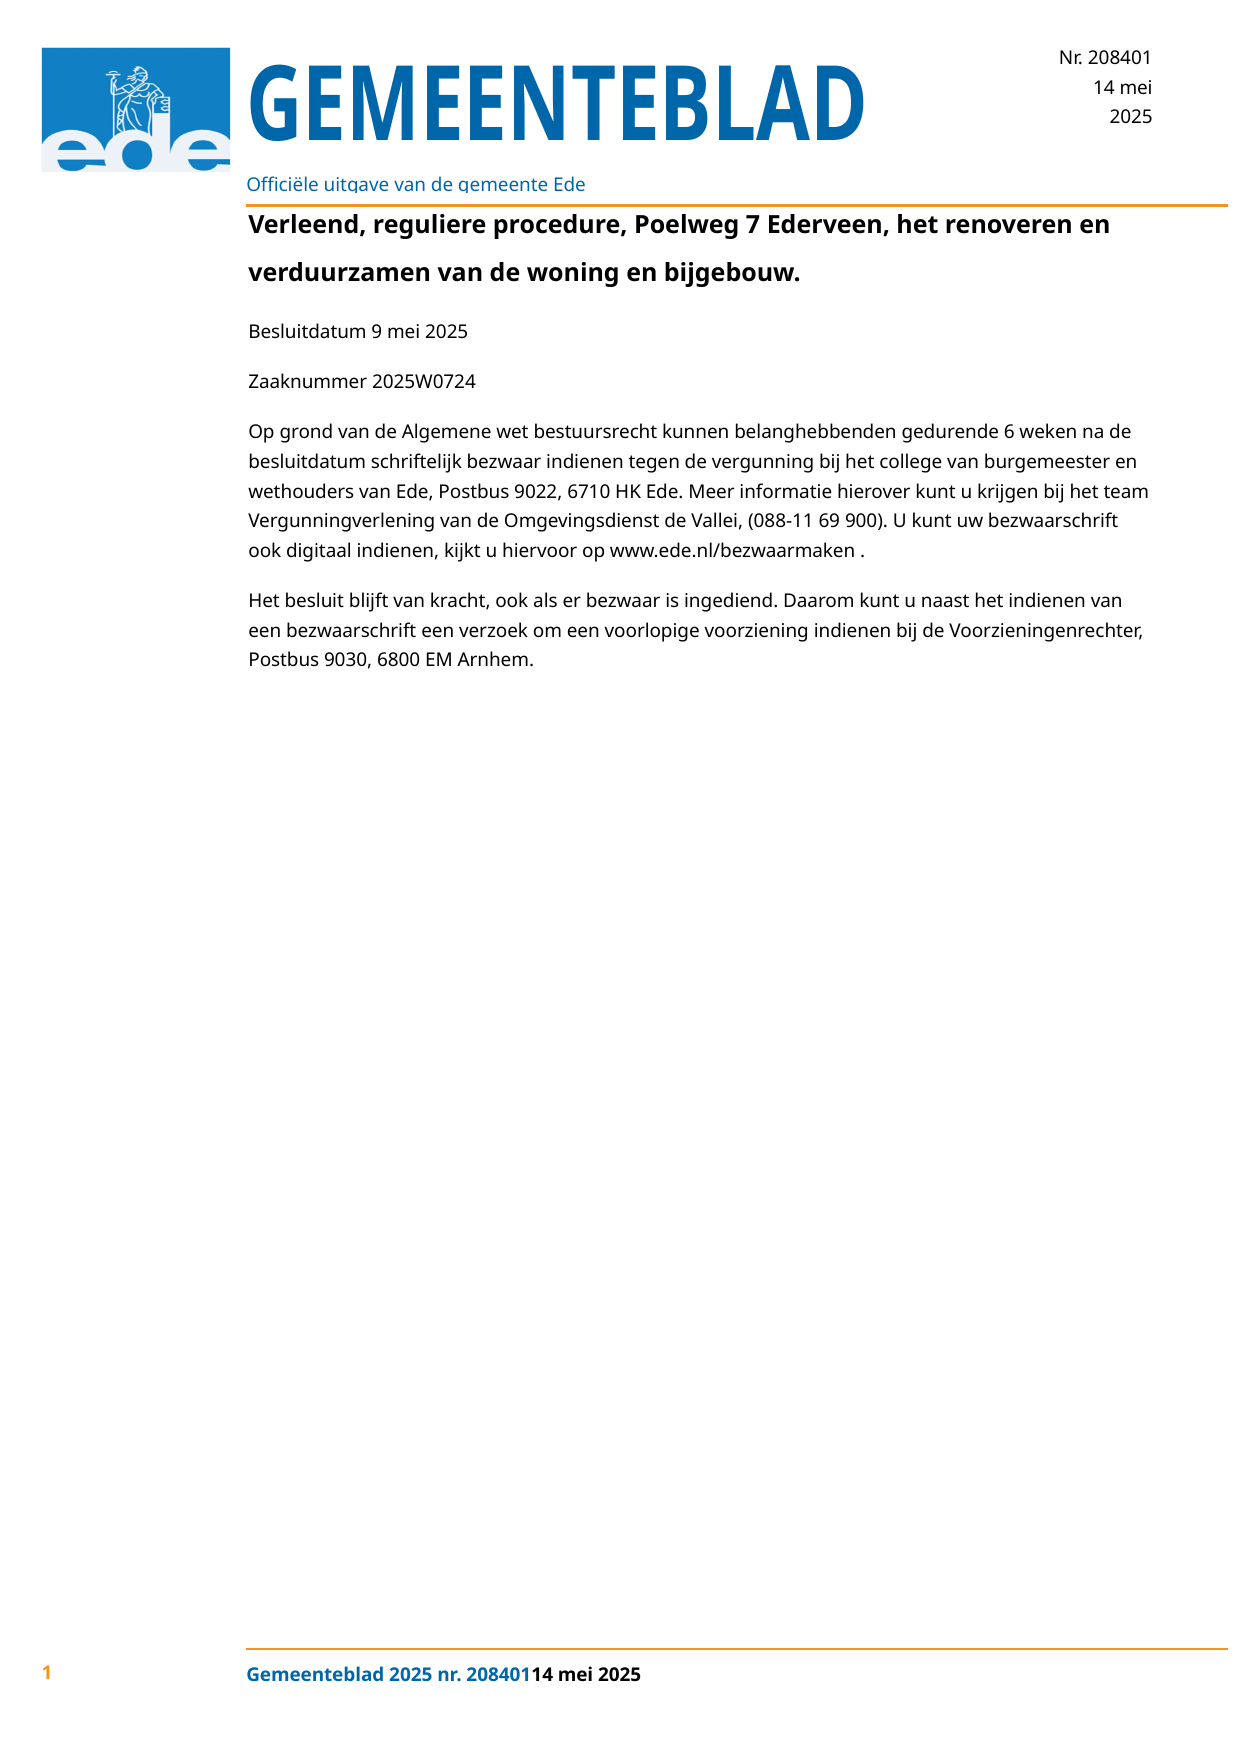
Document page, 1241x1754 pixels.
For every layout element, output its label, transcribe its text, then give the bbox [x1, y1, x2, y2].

picture [41, 47, 231, 172]
text Besluitdatum 9 mei 2025 [248, 318, 1152, 344]
text Het besluit blijft van kracht, ook als er bezwaar is ingediend. Daarom kunt u naast het indienen van een bezwaarschrift een verzoek om een voorlopige voorziening indienen bij de Voorzieningenrechter, Postbus 9030, 6800 EM Arnhem. [248, 587, 1152, 672]
text Zaaknummer 2025W0724 [248, 368, 1152, 394]
text Op grond van de Algemene wet bestuursrecht kunnen belanghebbenden gedurende 6 weken na de besluitdatum schriftelijk bezwaar indienen tegen de vergunning bij het college van burgemeester en wethouders van Ede, Postbus 9022, 6710 HK Ede. Meer informatie hierover kunt u krijgen bij het team Vergunningverlening van de Omgevingsdienst de Vallei, (088-11 69 900). U kunt uw bezwaarschrift ook digitaal indienen, kijkt u hiervoor op www.ede.nl/bezwaarmaken . [248, 419, 1152, 563]
text Verleend, reguliere procedure, Poelweg 7 Ederveen, het renoveren en verduurzamen van de woning en bijgebouw. [248, 207, 1152, 288]
